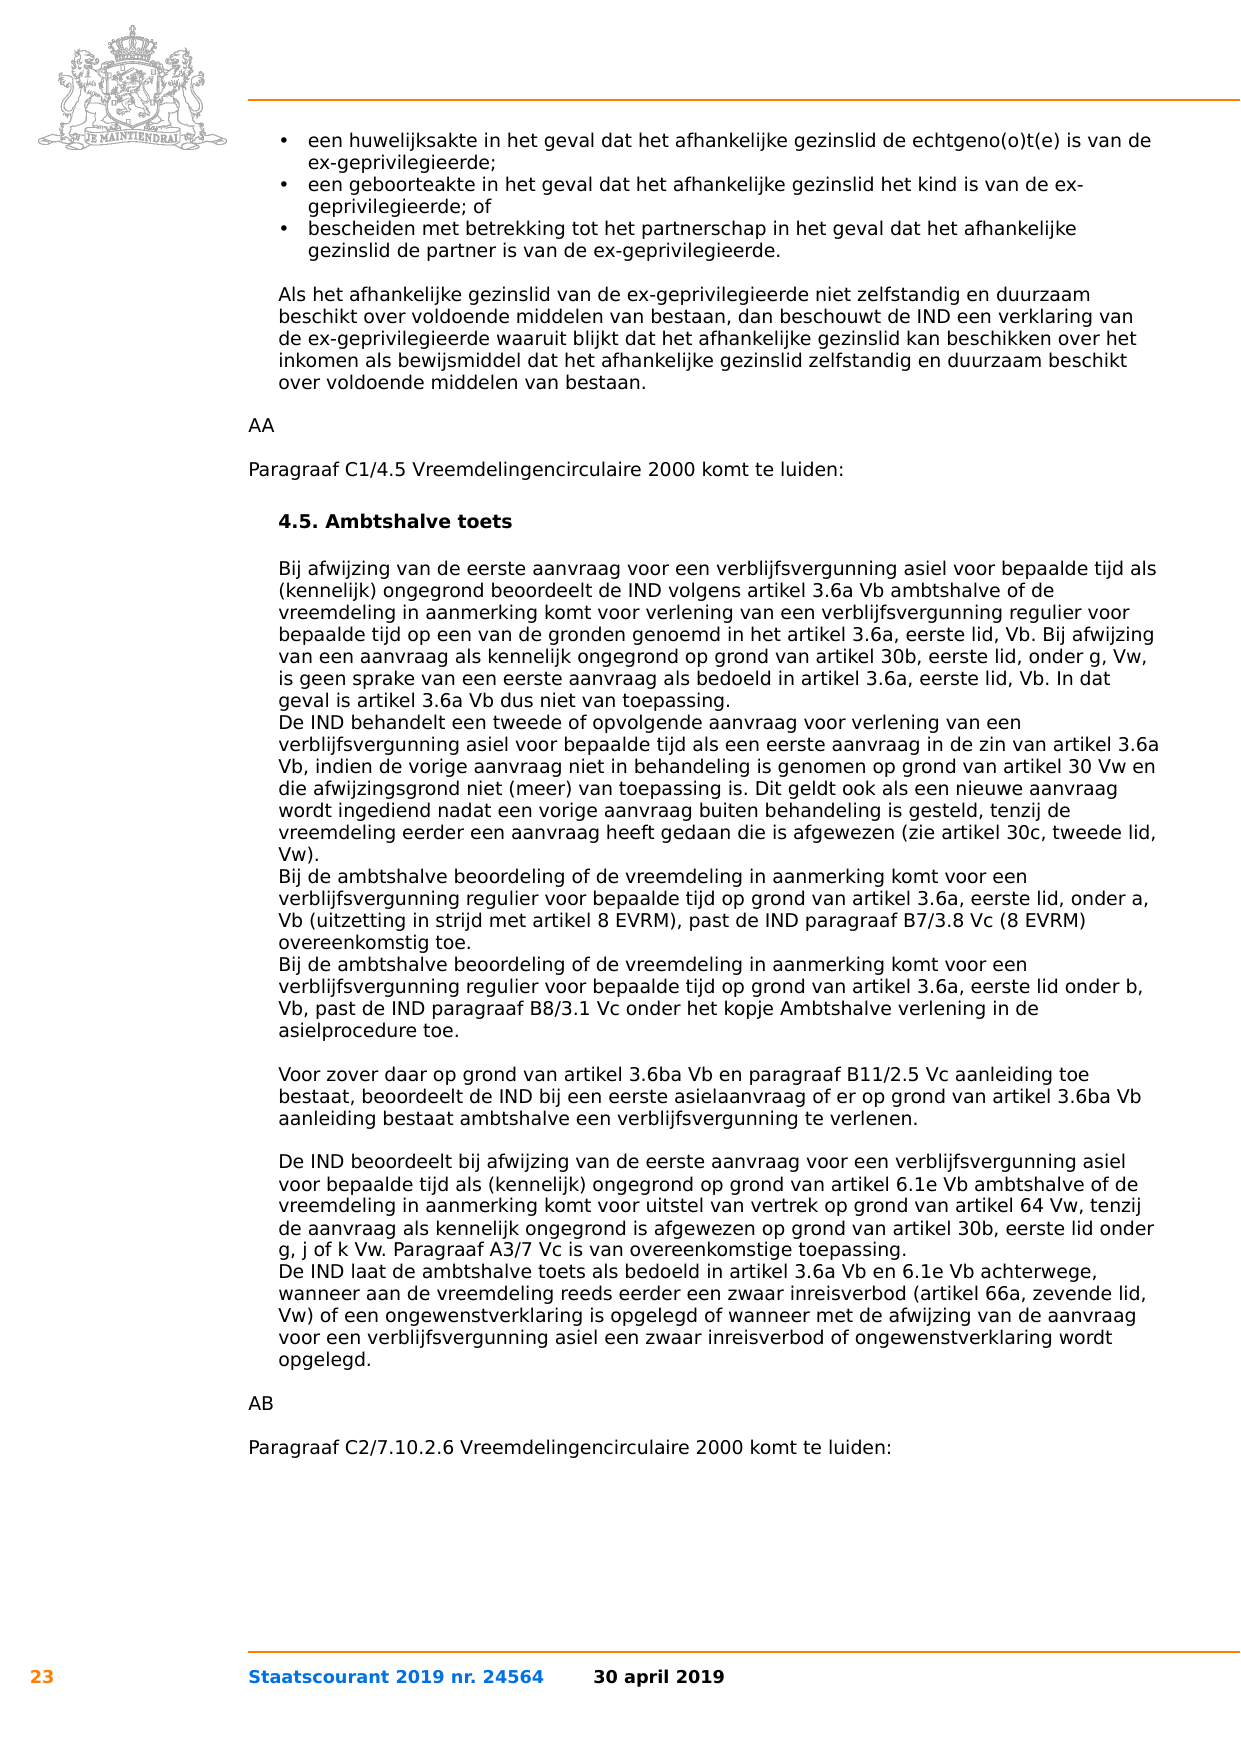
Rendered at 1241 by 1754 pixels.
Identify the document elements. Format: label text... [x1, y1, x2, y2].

text Paragraaf C1/4.5 Vreemdelingencirculaire 2000 komt te luiden: [248, 459, 1163, 481]
text De IND beoordeelt bij afwijzing van de eerste aanvraag voor een verblijfsvergunning asiel voor bepaalde tijd als (kennelijk) ongegrond op grond van artikel 6.1e Vb ambtshalve of de vreemdeling in aanmerking komt voor uitstel van vertrek op grond van artikel 64 Vw, tenzij de aanvraag als kennelijk ongegrond is afgewezen op grond van artikel 30b, eerste lid onder g, j of k Vw. Paragraaf A3/7 Vc is van overeenkomstige toepassing. [278, 1151, 1163, 1261]
text • een geboorteakte in het geval dat het afhankelijke gezinslid het kind is van de ex-geprivilegieerde; of [278, 174, 1163, 218]
text Bij de ambtshalve beoordeling of de vreemdeling in aanmerking komt voor een verblijfsvergunning regulier voor bepaalde tijd op grond van artikel 3.6a, eerste lid onder b, Vb, past de IND paragraaf B8/3.1 Vc onder het kopje Ambtshalve verlening in de asielprocedure toe. [278, 954, 1163, 1042]
text Voor zover daar op grond van artikel 3.6ba Vb en paragraaf B11/2.5 Vc aanleiding toe bestaat, beoordeelt de IND bij een eerste asielaanvraag of er op grond van artikel 3.6ba Vb aanleiding bestaat ambtshalve een verblijfsvergunning te verlenen. [278, 1064, 1163, 1129]
text Bij de ambtshalve beoordeling of de vreemdeling in aanmerking komt voor een verblijfsvergunning regulier voor bepaalde tijd op grond van artikel 3.6a, eerste lid, onder a, Vb (uitzetting in strijd met artikel 8 EVRM), past de IND paragraaf B7/3.8 Vc (8 EVRM) overeenkomstig toe. [278, 866, 1163, 954]
text • een huwelijksakte in het geval dat het afhankelijke gezinslid de echtgeno(o)t(e) is van de ex-geprivilegieerde; [278, 130, 1163, 174]
text Als het afhankelijke gezinslid van de ex-geprivilegieerde niet zelfstandig en duurzaam beschikt over voldoende middelen van bestaan, dan beschouwt de IND een verklaring van de ex-geprivilegieerde waaruit blijkt dat het afhankelijke gezinslid kan beschikken over het inkomen als bewijsmiddel dat het afhankelijke gezinslid zelfstandig en duurzaam beschikt over voldoende middelen van bestaan. [278, 284, 1163, 393]
text Bij afwijzing van de eerste aanvraag voor een verblijfsvergunning asiel voor bepaalde tijd als (kennelijk) ongegrond beoordeelt de IND volgens artikel 3.6a Vb ambtshalve of de vreemdeling in aanmerking komt voor verlening van een verblijfsvergunning regulier voor bepaalde tijd op een van de gronden genoemd in het artikel 3.6a, eerste lid, Vb. Bij afwijzing van een aanvraag als kennelijk ongegrond op grond van artikel 30b, eerste lid, onder g, Vw, is geen sprake van een eerste aanvraag als bedoeld in artikel 3.6a, eerste lid, Vb. In dat geval is artikel 3.6a Vb dus niet van toepassing. [278, 558, 1163, 712]
subtitle 4.5. Ambtshalve toets [278, 511, 1163, 533]
text • bescheiden met betrekking tot het partnerschap in het geval dat het afhankelijke gezinslid de partner is van de ex-geprivilegieerde. [278, 218, 1163, 262]
text AA [248, 415, 1163, 437]
text De IND laat de ambtshalve toets als bedoeld in artikel 3.6a Vb en 6.1e Vb achterwege, wanneer aan de vreemdeling reeds eerder een zwaar inreisverbod (artikel 66a, zevende lid, Vw) of een ongewenstverklaring is opgelegd of wanneer met de afwijzing van de aanvraag voor een verblijfsvergunning asiel een zwaar inreisverbod of ongewenstverklaring wordt opgelegd. [278, 1261, 1163, 1371]
picture [38, 25, 227, 150]
text Paragraaf C2/7.10.2.6 Vreemdelingencirculaire 2000 komt te luiden: [248, 1437, 1163, 1459]
text AB [248, 1393, 1163, 1415]
text De IND behandelt een tweede of opvolgende aanvraag voor verlening van een verblijfsvergunning asiel voor bepaalde tijd als een eerste aanvraag in de zin van artikel 3.6a Vb, indien de vorige aanvraag niet in behandeling is genomen op grond van artikel 30 Vw en die afwijzingsgrond niet (meer) van toepassing is. Dit geldt ook als een nieuwe aanvraag wordt ingediend nadat een vorige aanvraag buiten behandeling is gesteld, tenzij de vreemdeling eerder een aanvraag heeft gedaan die is afgewezen (zie artikel 30c, tweede lid, Vw). [278, 712, 1163, 866]
